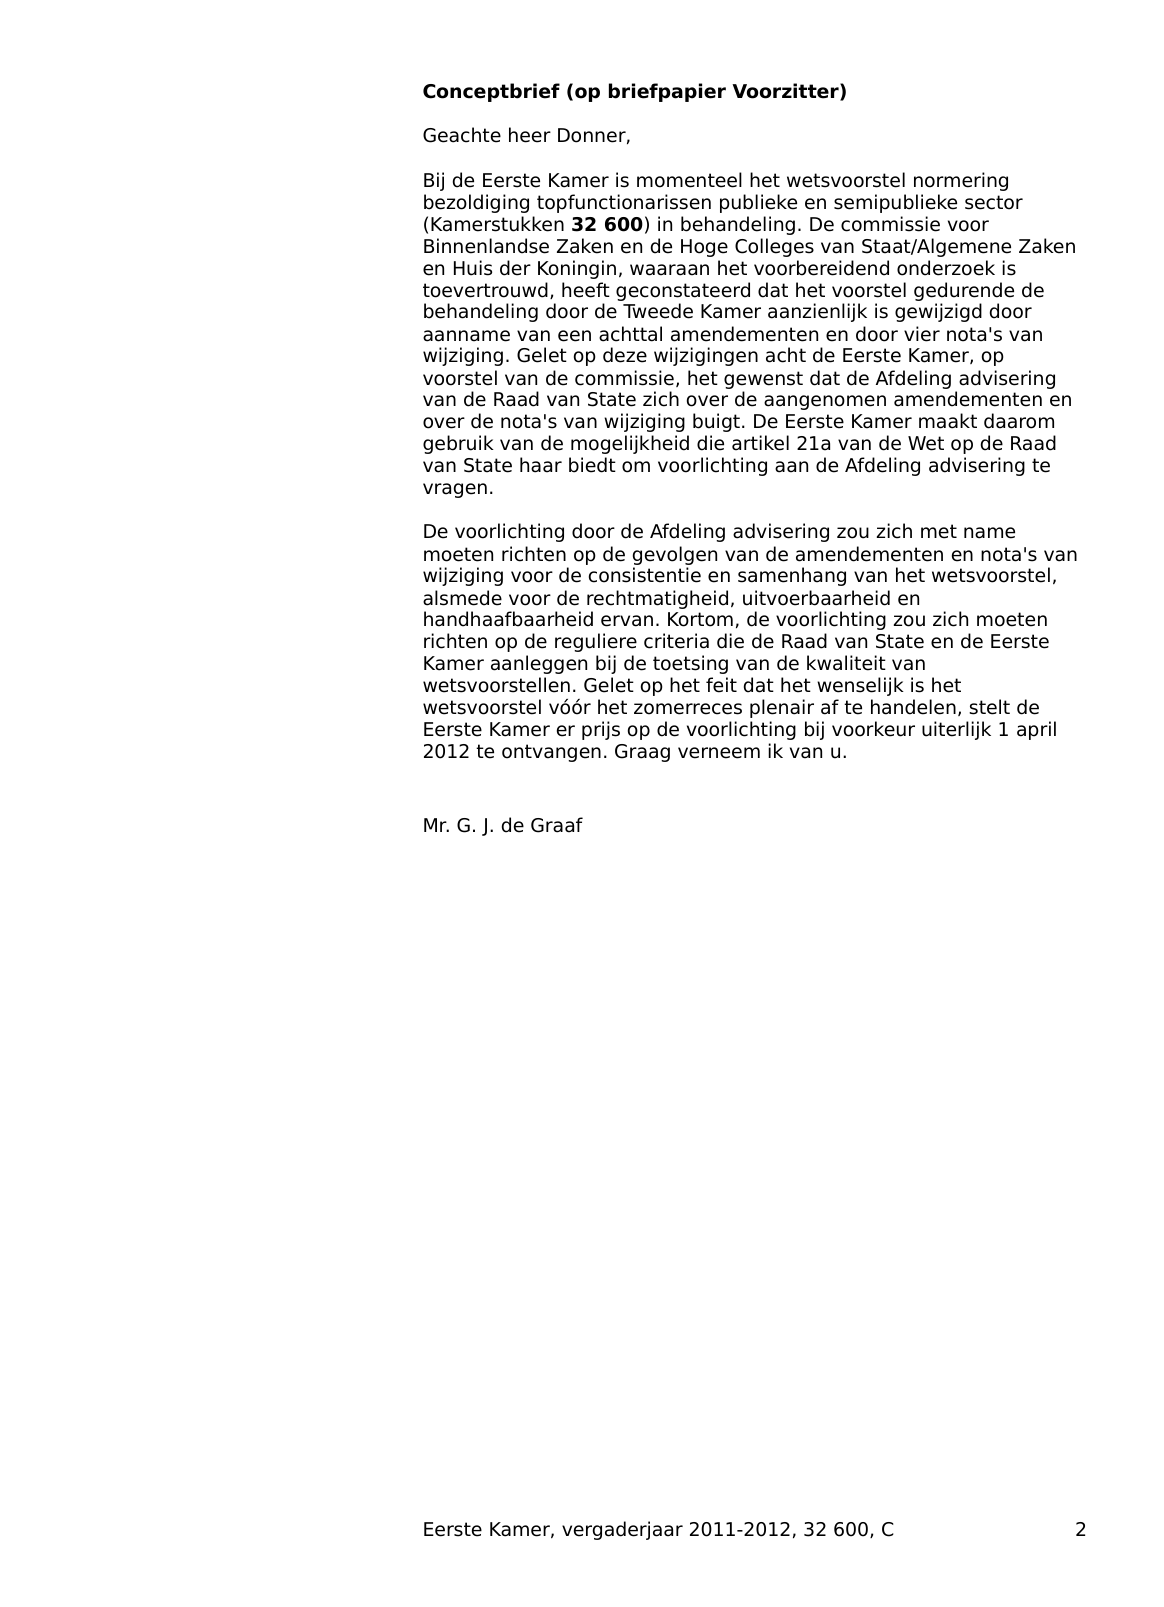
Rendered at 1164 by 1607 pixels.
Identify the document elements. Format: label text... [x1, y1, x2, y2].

text Geachte heer Donner, [422, 125, 1087, 147]
text Bij de Eerste Kamer is momenteel het wetsvoorstel normering bezoldiging topfunctionarissen publieke en semipublieke sector (Kamerstukken 32 600) in behandeling. De commissie voor Binnenlandse Zaken en de Hoge Colleges van Staat/Algemene Zaken en Huis der Koningin, waaraan het voorbereidend onderzoek is toevertrouwd, heeft geconstateerd dat het voorstel gedurende de behandeling door de Tweede Kamer aanzienlijk is gewijzigd door aanname van een achttal amendementen en door vier nota's van wijziging. Gelet op deze wijzigingen acht de Eerste Kamer, op voorstel van de commissie, het gewenst dat de Afdeling advisering van de Raad van State zich over de aangenomen amendementen en over de nota's van wijziging buigt. De Eerste Kamer maakt daarom gebruik van de mogelijkheid die artikel 21a van de Wet op de Raad van State haar biedt om voorlichting aan de Afdeling advisering te vragen. [422, 169, 1087, 499]
text De voorlichting door de Afdeling advisering zou zich met name moeten richten op de gevolgen van de amendementen en nota's van wijziging voor de consistentie en samenhang van het wetsvoorstel, alsmede voor de rechtmatigheid, uitvoerbaarheid en handhaafbaarheid ervan. Kortom, de voorlichting zou zich moeten richten op de reguliere criteria die de Raad van State en de Eerste Kamer aanleggen bij de toetsing van de kwaliteit van wetsvoorstellen. Gelet op het feit dat het wenselijk is het wetsvoorstel vóór het zomerreces plenair af te handelen, stelt de Eerste Kamer er prijs op de voorlichting bij voorkeur uiterlijk 1 april 2012 te ontvangen. Graag verneem ik van u. [422, 521, 1087, 763]
subtitle Conceptbrief (op briefpapier Voorzitter) [422, 81, 1087, 103]
text Mr. G. J. de Graaf [422, 793, 1087, 837]
